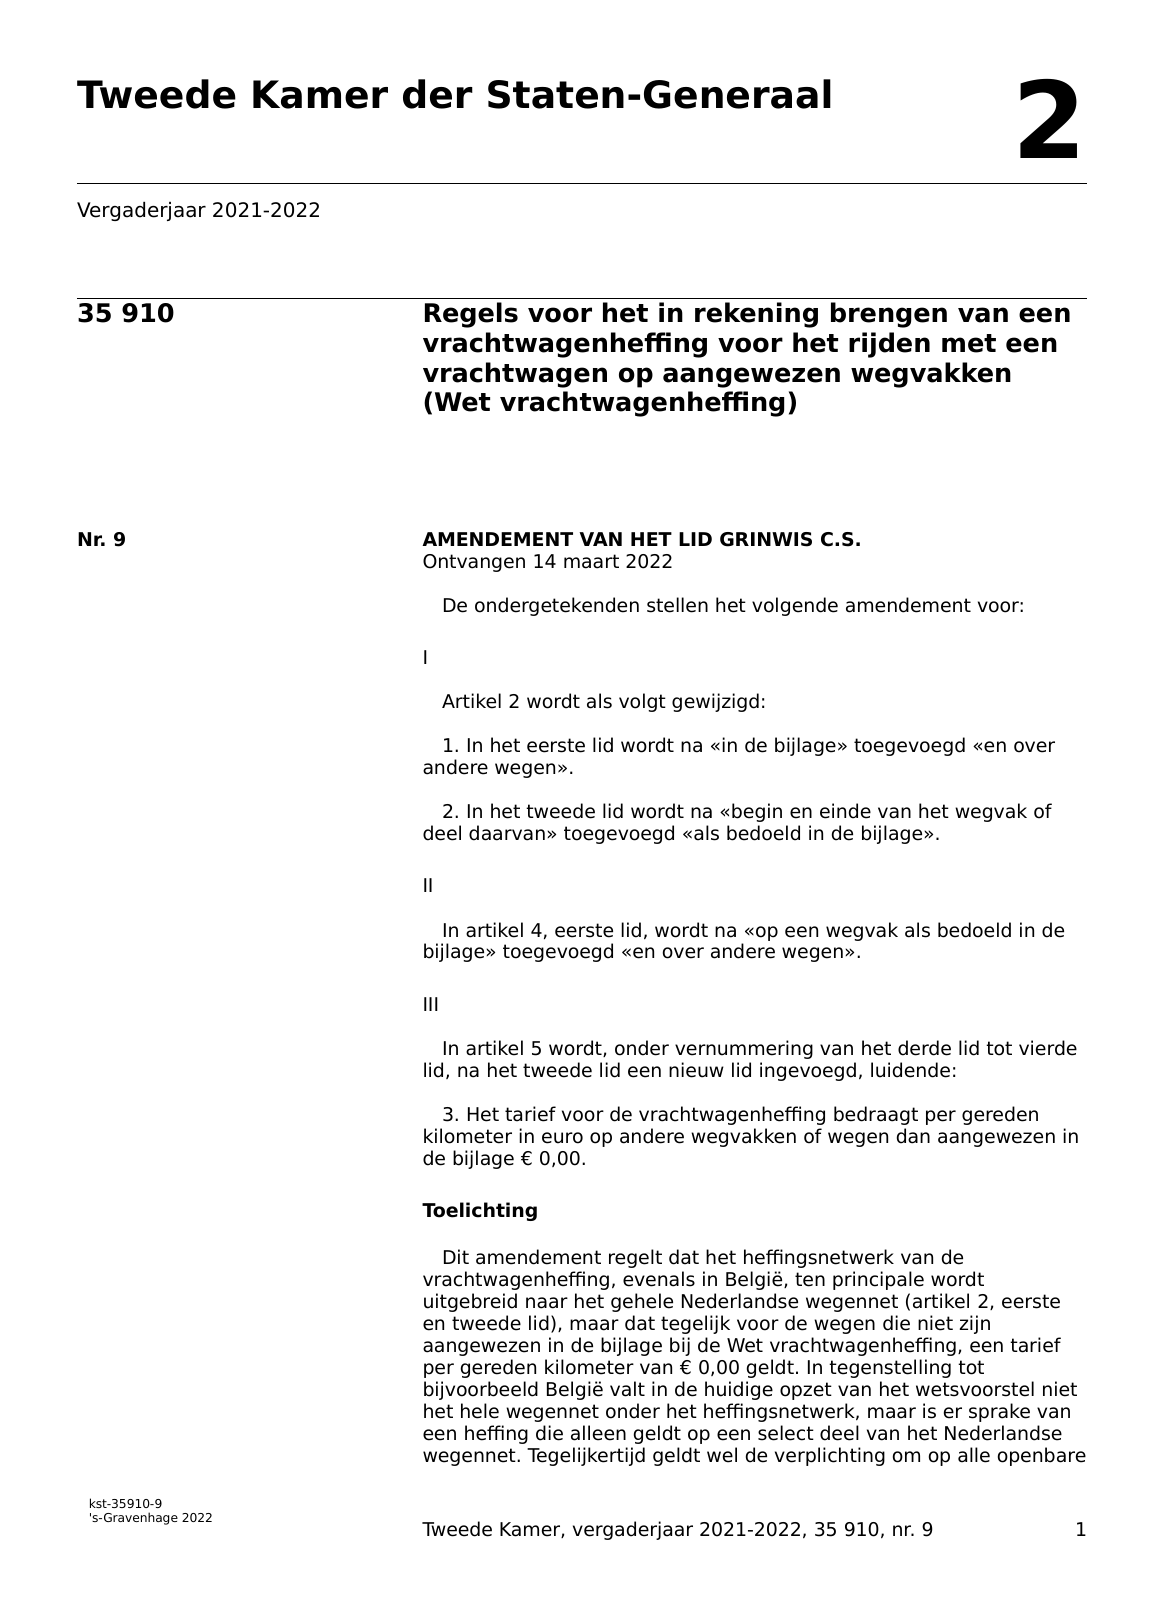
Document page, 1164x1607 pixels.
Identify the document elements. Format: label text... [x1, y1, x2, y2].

text Dit amendement regelt dat het heffingsnetwerk van de vrachtwagenheffing, evenals in België, ten principale wordt uitgebreid naar het gehele Nederlandse wegennet (artikel 2, eerste en tweede lid), maar dat tegelijk voor de wegen die niet zijn aangewezen in de bijlage bij de Wet vrachtwagenheffing, een tarief per gereden kilometer van € 0,00 geldt. In tegenstelling tot bijvoorbeeld België valt in de huidige opzet van het wetsvoorstel niet het hele wegennet onder het heffingsnetwerk, maar is er sprake van een heffing die alleen geldt op een select deel van het Nederlandse wegennet. Tegelijkertijd geldt wel de verplichting om op alle openbare [422, 1247, 1087, 1466]
text 1. In het eerste lid wordt na «in de bijlage» toegevoegd «en over andere wegen». [422, 735, 1087, 779]
text 2. In het tweede lid wordt na «begin en einde van het wegvak of deel daarvan» toegevoegd «als bedoeld in de bijlage». [422, 801, 1087, 845]
table_header 2 [886, 59, 1087, 183]
table_cell Vergaderjaar 2021-2022 [77, 184, 1087, 298]
text Ontvangen 14 maart 2022 [422, 551, 1087, 573]
text Artikel 2 wordt als volgt gewijzigd: [422, 691, 1087, 713]
text In artikel 5 wordt, onder vernummering van het derde lid tot vierde lid, na het tweede lid een nieuw lid ingevoegd, luidende: [422, 1038, 1087, 1082]
subtitle 35 910 Regels voor het in rekening brengen van een vrachtwagenheffing voor het rijden met een vrachtwagen op aangewezen wegvakken (Wet vrachtwagenheffing) [77, 299, 1087, 418]
subtitle I [422, 647, 1087, 669]
text De ondergetekenden stellen het volgende amendement voor: [422, 595, 1087, 617]
subtitle Toelichting [422, 1200, 1087, 1222]
text 's-Gravenhage 2022 [88, 1511, 323, 1525]
subtitle III [422, 993, 1087, 1015]
table_header Tweede Kamer der Staten-Generaal [77, 59, 886, 183]
text 3. Het tarief voor de vrachtwagenheffing bedraagt per gereden kilometer in euro op andere wegvakken of wegen dan aangewezen in de bijlage € 0,00. [422, 1104, 1087, 1170]
subtitle Nr. 9 AMENDEMENT VAN HET LID GRINWIS C.S. [77, 529, 1087, 551]
text kst-35910-9 [88, 1497, 323, 1511]
subtitle II [422, 875, 1087, 897]
text In artikel 4, eerste lid, wordt na «op een wegvak als bedoeld in de bijlage» toegevoegd «en over andere wegen». [422, 919, 1087, 963]
